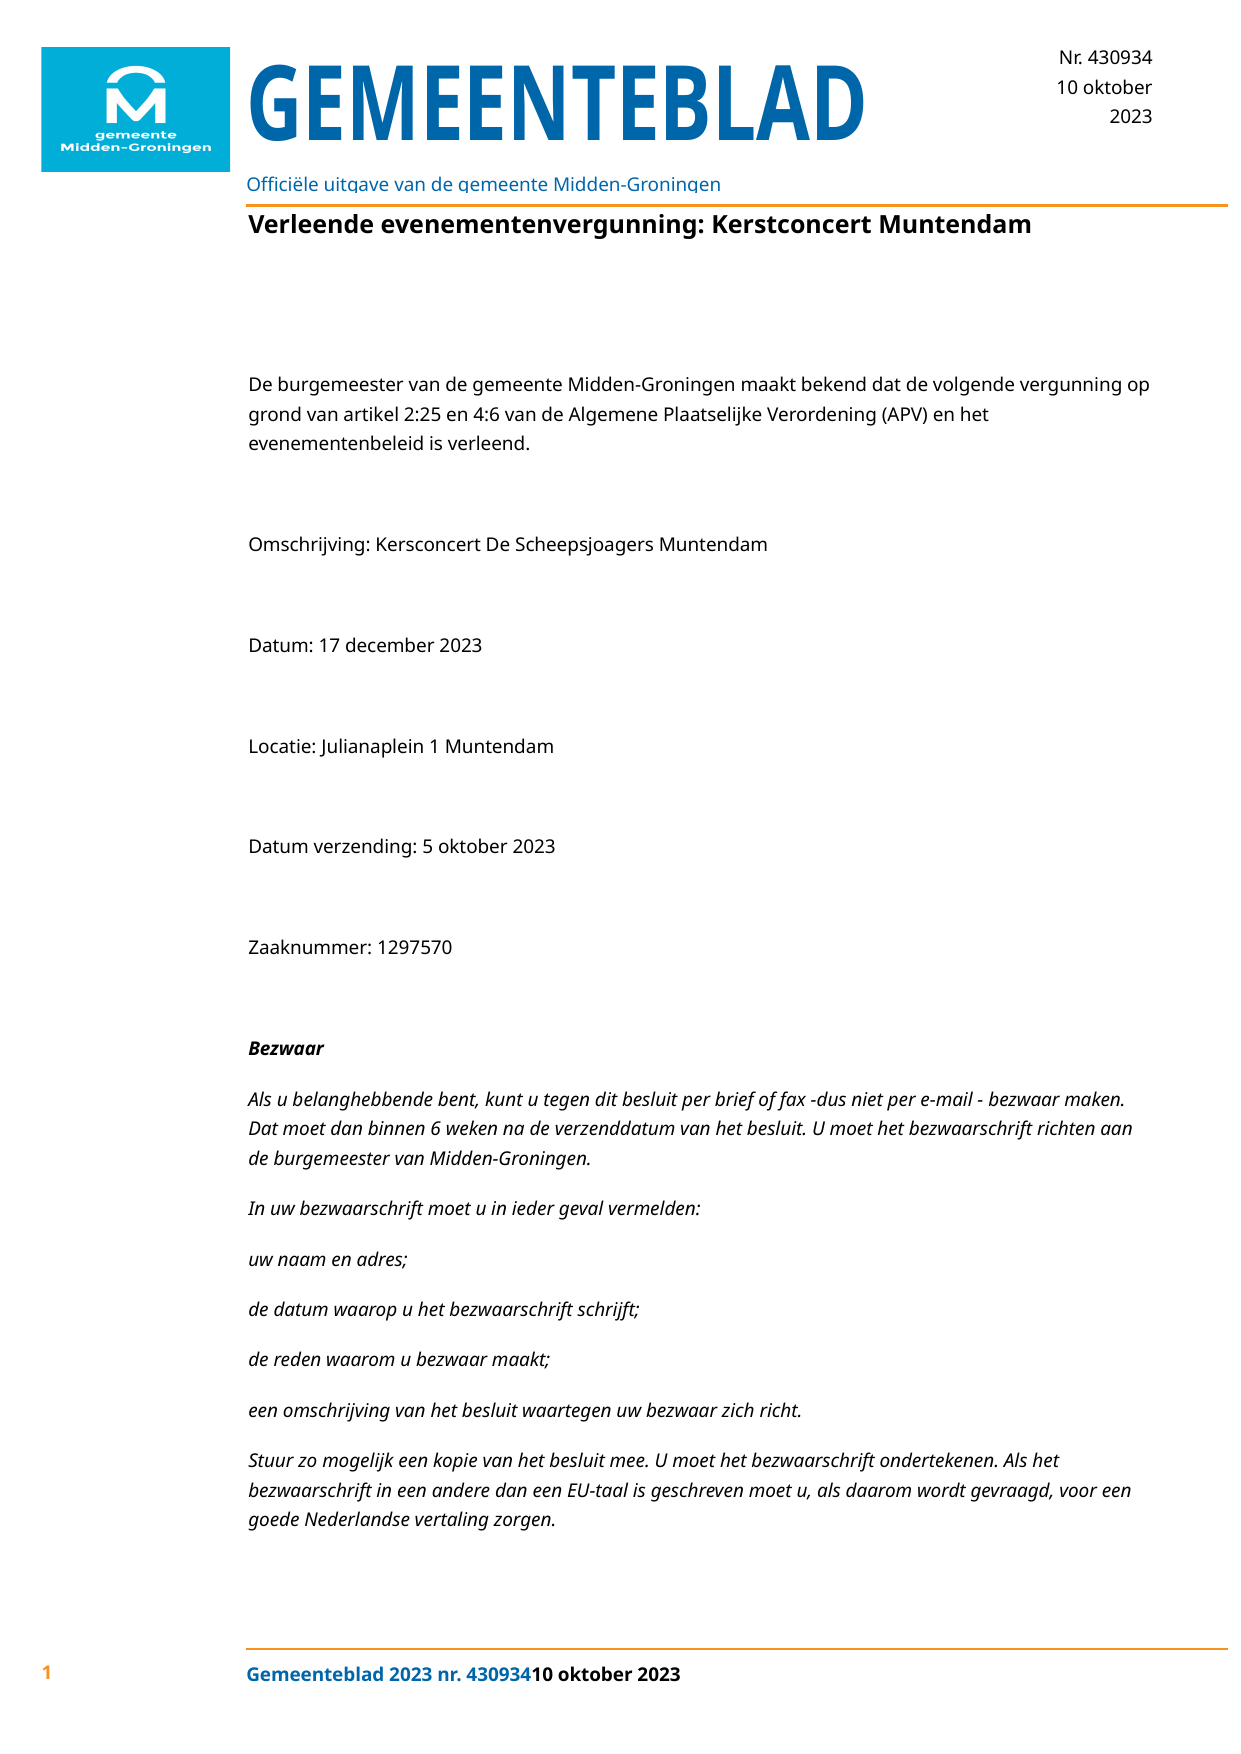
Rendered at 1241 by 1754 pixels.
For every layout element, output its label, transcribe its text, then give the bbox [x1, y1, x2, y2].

picture [107, 89, 165, 122]
text Locatie: Julianaplein 1 Muntendam [248, 733, 1152, 758]
text Datum: 17 december 2023 [248, 632, 1152, 658]
text Verleende evenementenvergunning: Kerstconcert Muntendam [248, 207, 1152, 241]
text De burgemeester van de gemeente Midden-Groningen maakt bekend dat de volgende vergunning op grond van artikel 2:25 en 4:6 van de Algemene Plaatselijke Verordening (APV) en het evenementenbeleid is verleend. [248, 371, 1152, 456]
text Stuur zo mogelijk een kopie van het besluit mee. U moet het bezwaarschrift ondertekenen. Als het bezwaarschrift in een andere dan een EU-taal is geschreven moet u, als daarom wordt gevraagd, voor een goede Nederlandse vertaling zorgen. [248, 1447, 1152, 1532]
text Omschrijving: Kersconcert De Scheepsjoagers Muntendam [248, 531, 1152, 557]
text uw naam en adres; [248, 1246, 1152, 1271]
text Datum verzending: 5 oktober 2023 [248, 834, 1152, 859]
text In uw bezwaarschrift moet u in ieder geval vermelden: [248, 1195, 1152, 1221]
text Als u belanghebbende bent, kunt u tegen dit besluit per brief of fax -dus niet per e-mail - bezwaar maken. Dat moet dan binnen 6 weken na de verzenddatum van het besluit. U moet het bezwaarschrift richten aan de burgemeester van Midden-Groningen. [248, 1086, 1152, 1171]
text de datum waarop u het bezwaarschrift schrijft; [248, 1296, 1152, 1322]
text Bezwaar [248, 1035, 1152, 1061]
text Zaaknummer: 1297570 [248, 934, 1152, 960]
text de reden waarom u bezwaar maakt; [248, 1347, 1152, 1372]
text een omschrijving van het besluit waartegen uw bezwaar zich richt. [248, 1397, 1152, 1423]
picture [184, 146, 190, 153]
picture [108, 66, 164, 82]
